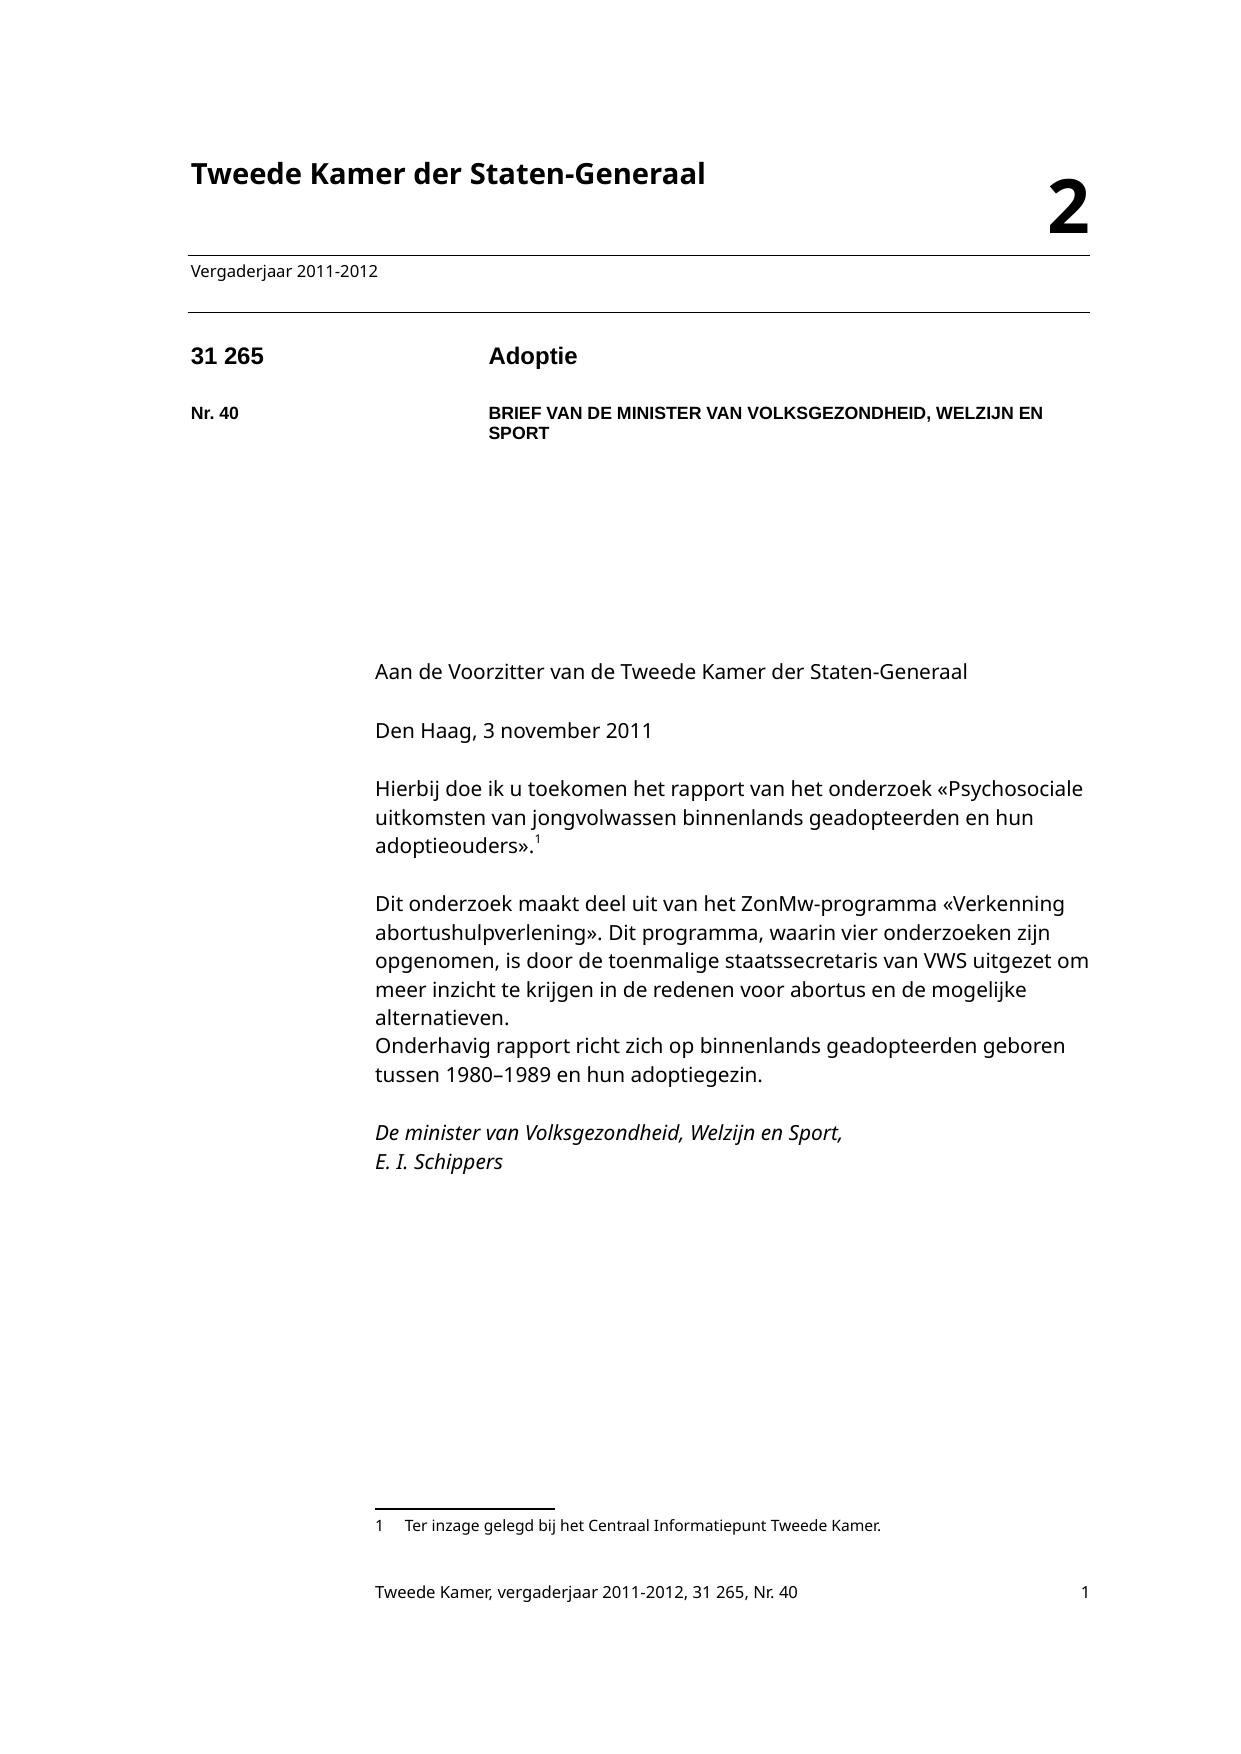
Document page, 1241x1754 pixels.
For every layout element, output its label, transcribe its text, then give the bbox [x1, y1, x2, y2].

text Dit onderzoek maakt deel uit van het ZonMw-programma «Verkenning abortushulpverlening». Dit programma, waarin vier onderzoeken zijn opgenomen, is door de toenmalige staatssecretaris van VWS uitgezet om meer inzicht te krijgen in de redenen voor abortus en de mogelijke alternatieven. [375, 889, 1090, 1032]
table_header Tweede Kamer der Staten-Generaal [188, 150, 909, 255]
table_cell Nr. 40 [188, 399, 485, 539]
table_cell Vergaderjaar 2011-2012 [188, 256, 485, 312]
table_cell BRIEF VAN DE MINISTER VAN VOLKSGEZONDHEID, WELZIJN EN SPORT [485, 399, 1090, 539]
text Onderhavig rapport richt zich op binnenlands geadopteerden geboren tussen 1980–1989 en hun adoptiegezin. [375, 1032, 1090, 1088]
text Den Haag, 3 november 2011 [375, 716, 1090, 744]
text Ter inzage gelegd bij het Centraal Informatiepunt Tweede Kamer. [375, 1508, 1090, 1536]
table_cell Adoptie [485, 339, 1090, 399]
text De minister van Volksgezondheid, Welzijn en Sport, [375, 1118, 1090, 1147]
table_cell [485, 313, 1090, 339]
table_cell [188, 313, 485, 339]
text Aan de Voorzitter van de Tweede Kamer der Staten-Generaal [375, 657, 1090, 686]
table_cell 31 265 [188, 339, 485, 399]
text E. I. Schippers [375, 1147, 1090, 1175]
table_cell [485, 256, 1090, 312]
text Hierbij doe ik u toekomen het rapport van het onderzoek «Psychosociale uitkomsten van jongvolwassen binnenlands geadopteerden en hun adoptieouders». [375, 774, 1090, 859]
table_header 2 [910, 150, 1090, 255]
